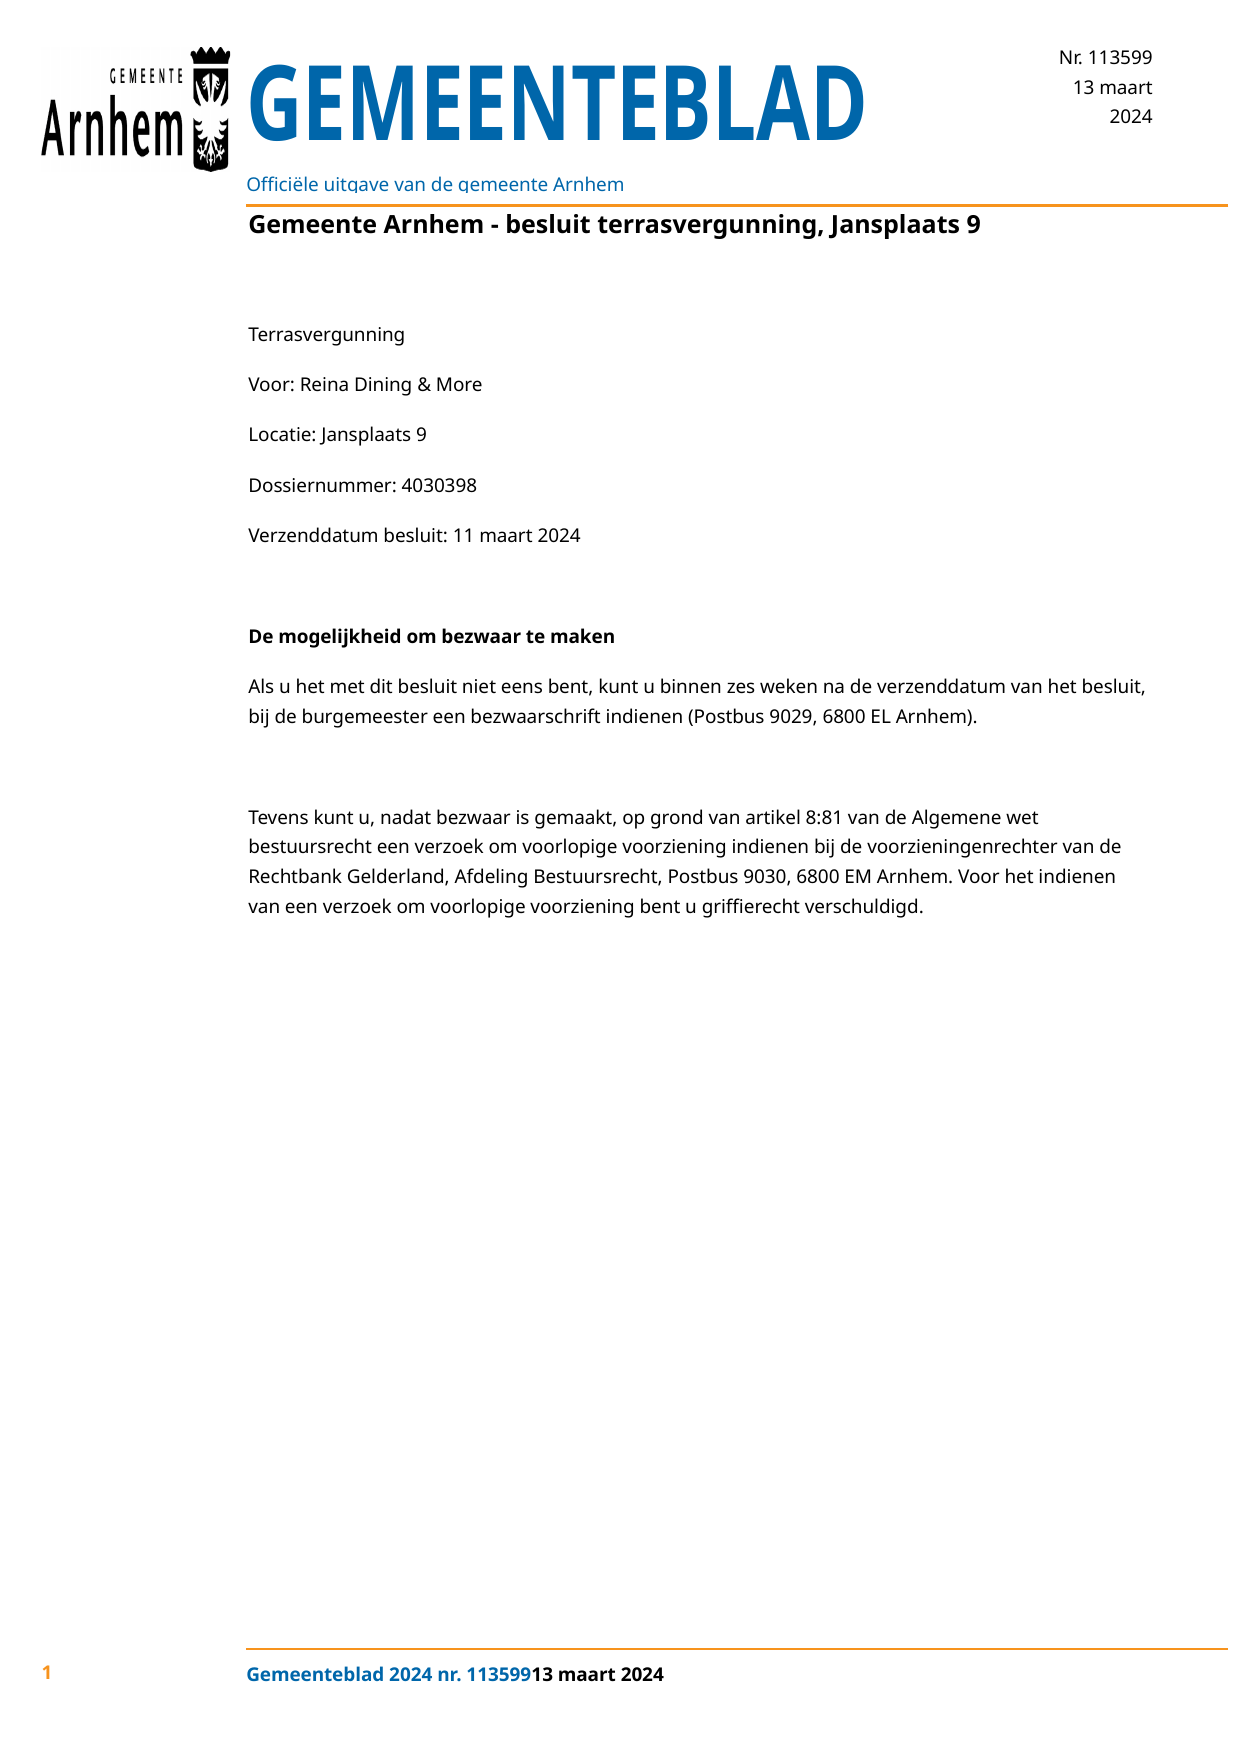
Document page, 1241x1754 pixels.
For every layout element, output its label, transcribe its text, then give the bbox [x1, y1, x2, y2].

text De mogelijkheid om bezwaar te maken [248, 623, 1152, 649]
text Verzenddatum besluit: 11 maart 2024 [248, 522, 1152, 548]
text Dossiernummer: 4030398 [248, 472, 1152, 498]
text Gemeente Arnhem - besluit terrasvergunning, Jansplaats 9 [248, 207, 1152, 241]
text Locatie: Jansplaats 9 [248, 422, 1152, 447]
text Terrasvergunning [248, 321, 1152, 346]
text Voor: Reina Dining & More [248, 371, 1152, 397]
text Als u het met dit besluit niet eens bent, kunt u binnen zes weken na de verzenddatum van het besluit, bij de burgemeester een bezwaarschrift indienen (Postbus 9029, 6800 EL Arnhem). [248, 674, 1152, 729]
picture [41, 47, 231, 172]
text Tevens kunt u, nadat bezwaar is gemaakt, op grond van artikel 8:81 van de Algemene wet bestuursrecht een verzoek om voorlopige voorziening indienen bij de voorzieningenrechter van de Rechtbank Gelderland, Afdeling Bestuursrecht, Postbus 9030, 6800 EM Arnhem. Voor het indienen van een verzoek om voorlopige voorziening bent u griffierecht verschuldigd. [248, 804, 1152, 918]
